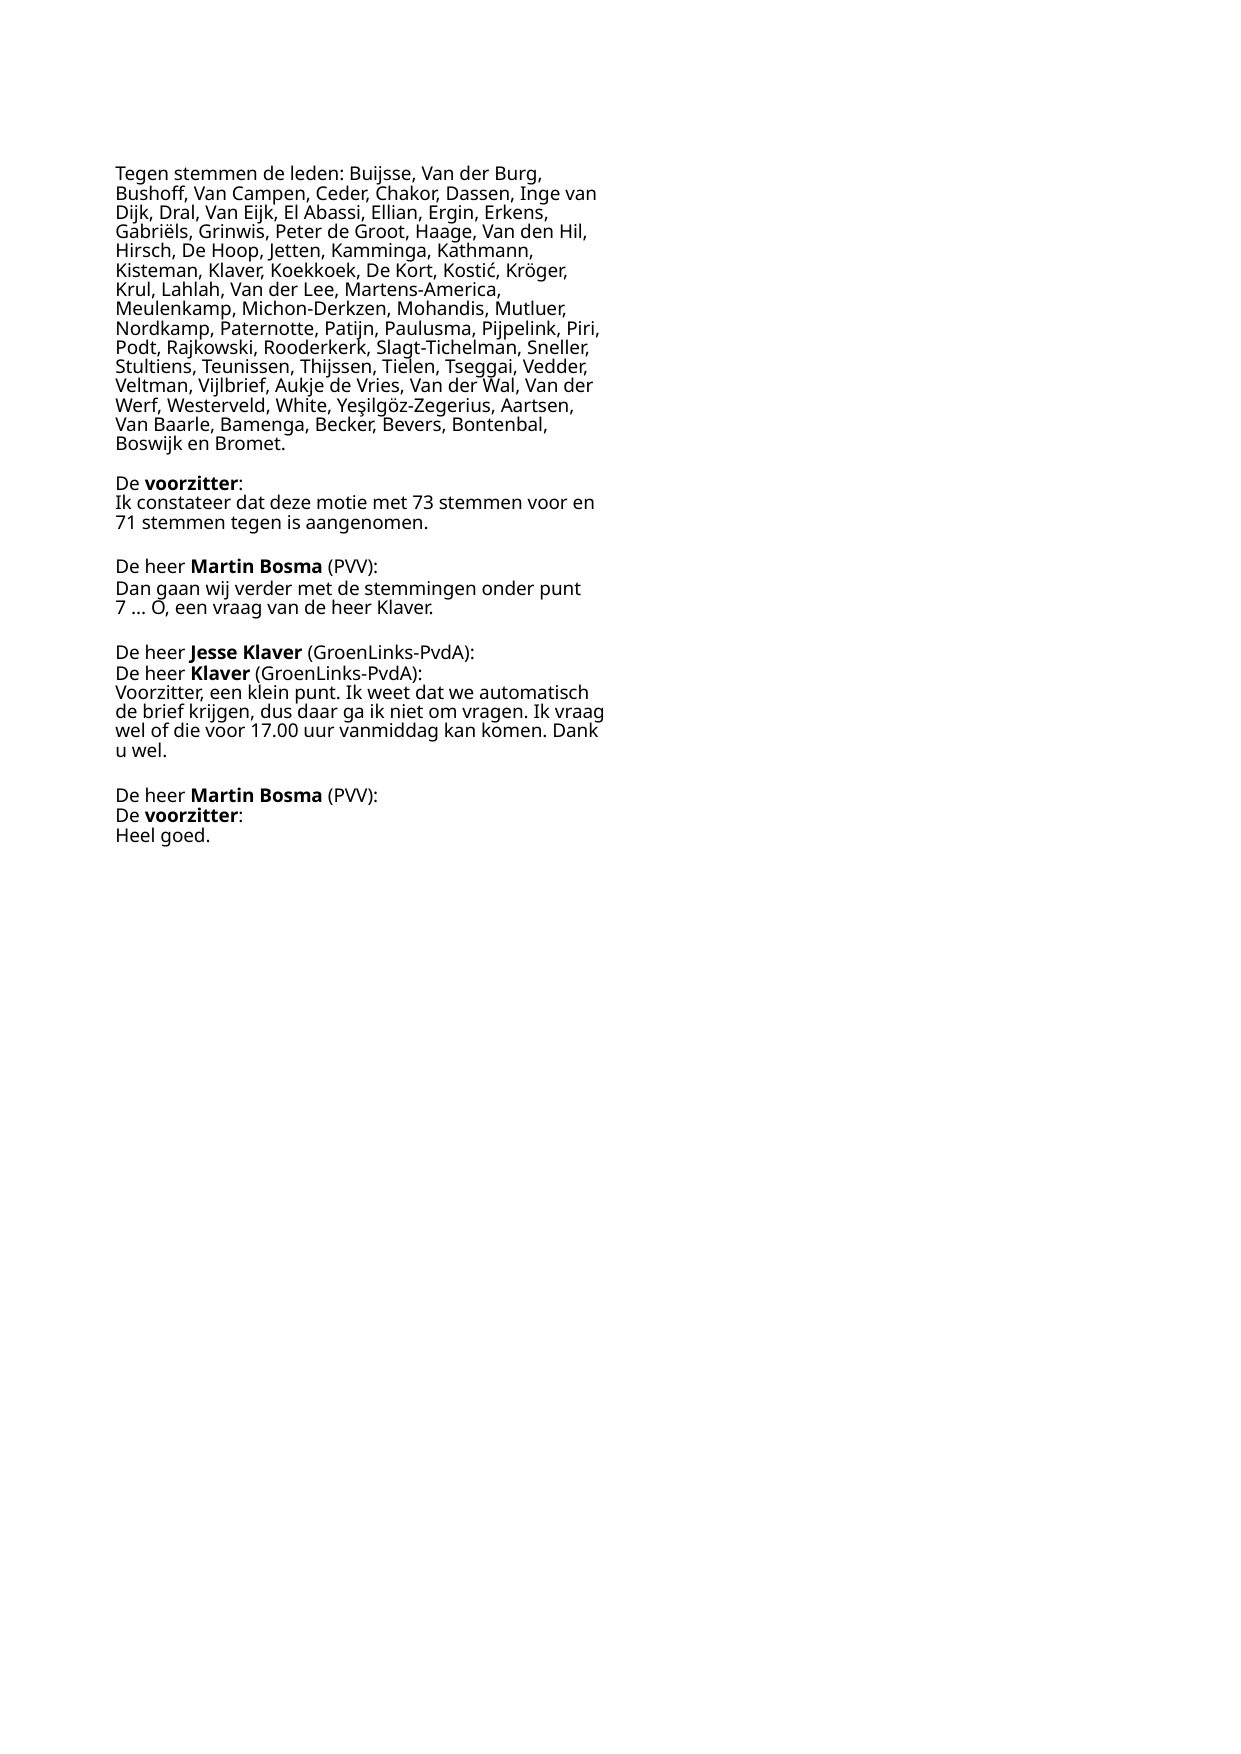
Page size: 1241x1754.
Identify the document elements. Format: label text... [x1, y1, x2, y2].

text De heer Klaver (GroenLinks-PvdA): [115, 664, 605, 684]
text De voorzitter: [115, 807, 605, 827]
text Tegen stemmen de leden: Buijsse, Van der Burg, Bushoff, Van Campen, Ceder, Chakor, Dassen, Inge van Dijk, Dral, Van Eijk, El Abassi, Ellian, Ergin, Erkens, Gabriëls, Grinwis, Peter de Groot, Haage, Van den Hil, Hirsch, De Hoop, Jetten, Kamminga, Kathmann, Kisteman, Klaver, Koekkoek, De Kort, Kostić, Kröger, Krul, Lahlah, Van der Lee, Martens-America, Meulenkamp, Michon-Derkzen, Mohandis, Mutluer, Nordkamp, Paternotte, Patijn, Paulusma, Pijpelink, Piri, Podt, Rajkowski, Rooderkerk, Slagt-Tichelman, Sneller, Stultiens, Teunissen, Thijssen, Tielen, Tseggai, Vedder, Veltman, Vijlbrief, Aukje de Vries, Van der Wal, Van der Werf, Westerveld, White, Yeşilgöz-Zegerius, Aartsen, Van Baarle, Bamenga, Becker, Bevers, Bontenbal, Boswijk en Bromet. [115, 165, 605, 454]
text De heer Martin Bosma (PVV): [115, 554, 605, 579]
text Dan gaan wij verder met de stemmingen onder punt 7 ... O, een vraag van de heer Klaver. [115, 579, 605, 618]
text De heer Martin Bosma (PVV): [115, 782, 605, 807]
text De heer Jesse Klaver (GroenLinks-PvdA): [115, 639, 605, 664]
text Ik constateer dat deze motie met 73 stemmen voor en 71 stemmen tegen is aangenomen. [115, 494, 605, 533]
text Heel goed. [115, 827, 605, 846]
text De voorzitter: [115, 475, 605, 494]
text Voorzitter, een klein punt. Ik weet dat we automatisch de brief krijgen, dus daar ga ik niet om vragen. Ik vraag wel of die voor 17.00 uur vanmiddag kan komen. Dank u wel. [115, 684, 605, 761]
